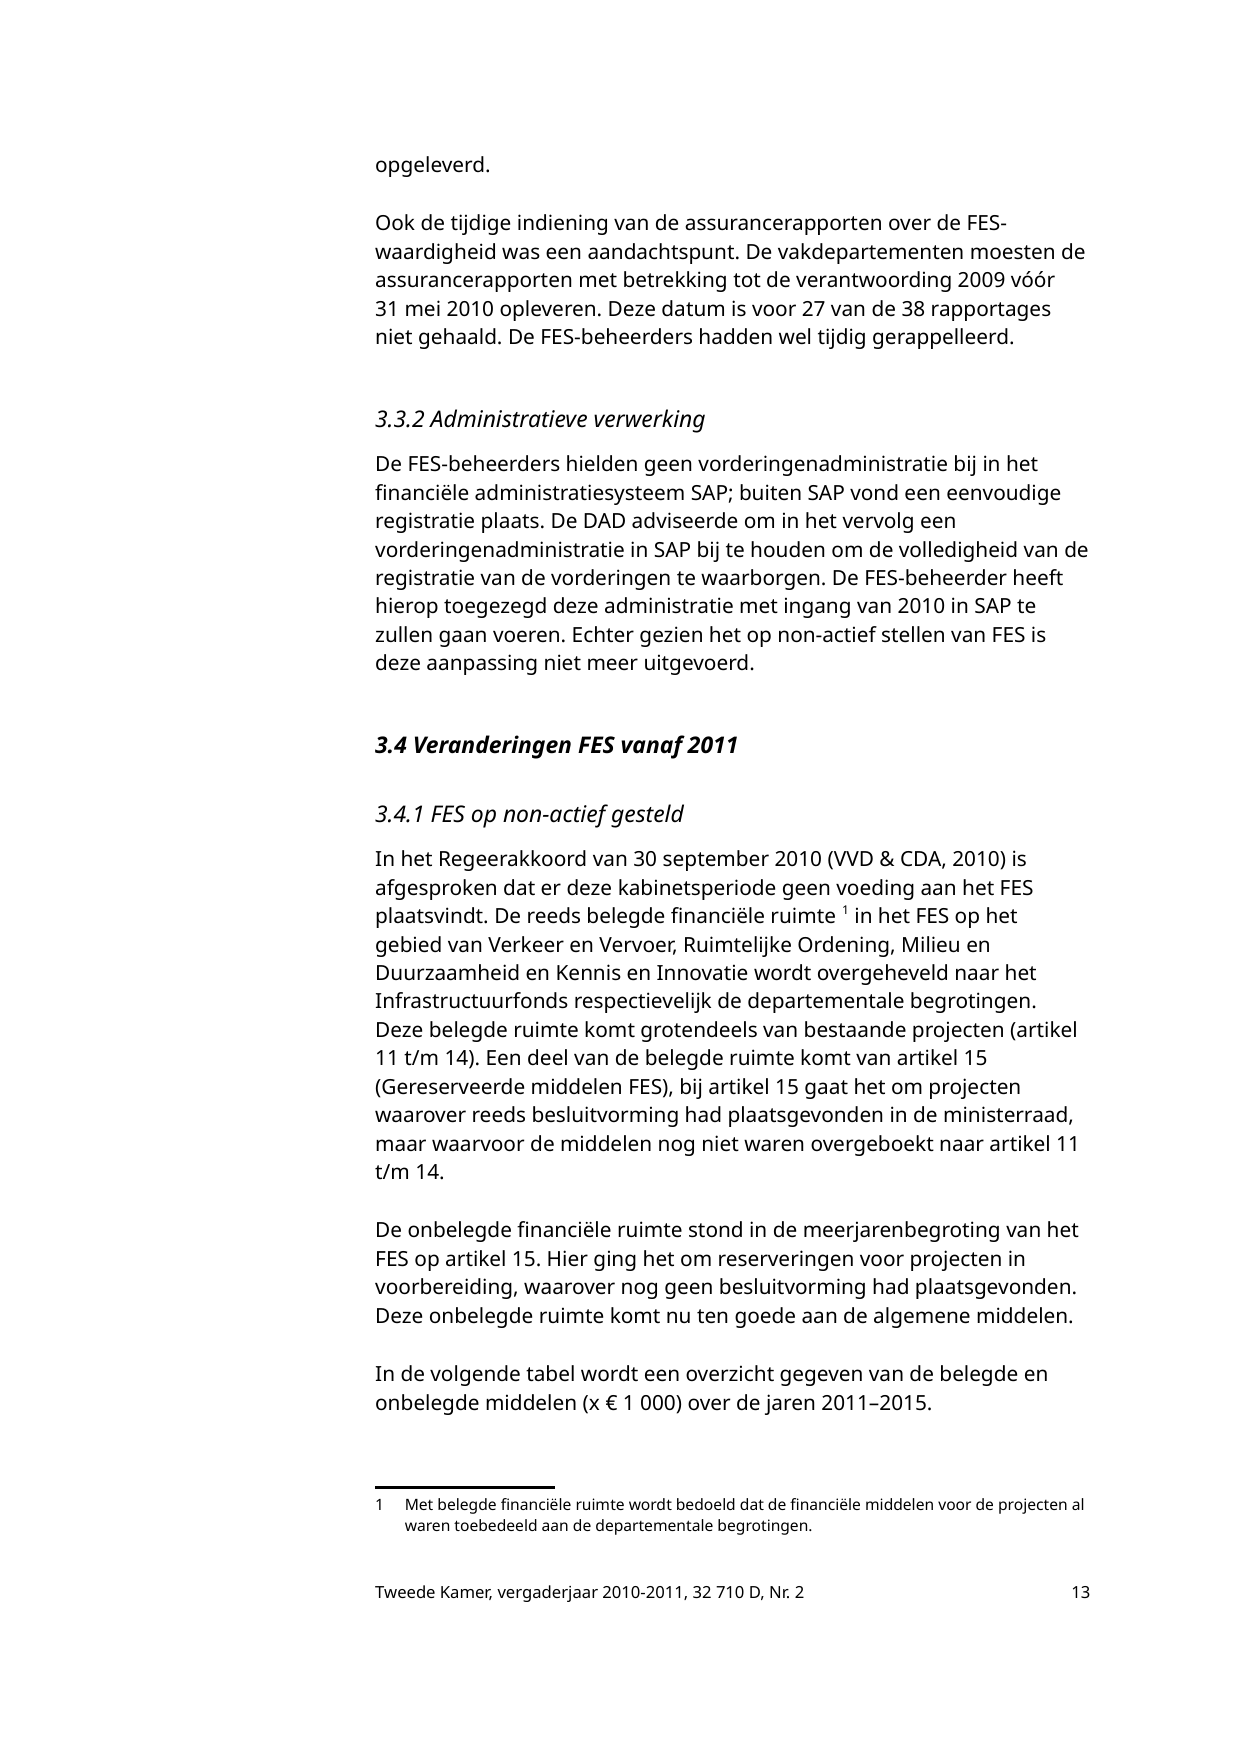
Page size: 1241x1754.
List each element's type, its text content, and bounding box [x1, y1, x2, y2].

text In het Regeerakkoord van 30 september 2010 (VVD & CDA, 2010) is afgesproken dat er deze kabinetsperiode geen voeding aan het FES plaatsvindt. De reeds belegde financiële ruimte in het FES op het gebied van Verkeer en Vervoer, Ruimtelijke Ordening, Milieu en Duurzaamheid en Kennis en Innovatie wordt overgeheveld naar het Infrastructuurfonds respectievelijk de departementale begrotingen. Deze belegde ruimte komt grotendeels van bestaande projecten (artikel 11 t/m 14). Een deel van de belegde ruimte komt van artikel 15 (Gereserveerde middelen FES), bij artikel 15 gaat het om projecten waarover reeds besluitvorming had plaatsgevonden in de ministerraad, maar waarvoor de middelen nog niet waren overgeboekt naar artikel 11 t/m 14. [375, 844, 1090, 1186]
text De FES-beheerders hielden geen vorderingenadministratie bij in het financiële administratiesysteem SAP; buiten SAP vond een eenvoudige registratie plaats. De DAD adviseerde om in het vervolg een vorderingenadministratie in SAP bij te houden om de volledigheid van de registratie van de vorderingen te waarborgen. De FES-beheerder heeft hierop toegezegd deze administratie met ingang van 2010 in SAP te zullen gaan voeren. Echter gezien het op non-actief stellen van FES is deze aanpassing niet meer uitgevoerd. [375, 449, 1090, 677]
text opgeleverd. [375, 150, 1090, 178]
subtitle 3.4.1 FES op non-actief gesteld [375, 798, 1090, 829]
subtitle 3.4 Veranderingen FES vanaf 2011 [375, 729, 1090, 761]
text In de volgende tabel wordt een overzicht gegeven van de belegde en onbelegde middelen (x € 1 000) over de jaren 2011–2015. [375, 1359, 1090, 1416]
text De onbelegde financiële ruimte stond in de meerjarenbegroting van het FES op artikel 15. Hier ging het om reserveringen voor projecten in voorbereiding, waarover nog geen besluitvorming had plaatsgevonden. Deze onbelegde ruimte komt nu ten goede aan de algemene middelen. [375, 1216, 1090, 1329]
text Met belegde financiële ruimte wordt bedoeld dat de financiële middelen voor de projecten al waren toebedeeld aan de departementale begrotingen. [375, 1451, 1090, 1536]
text Ook de tijdige indiening van de assurancerapporten over de FES-waardigheid was een aandachtspunt. De vakdepartementen moesten de assurancerapporten met betrekking tot de verantwoording 2009 vóór 31 mei 2010 opleveren. Deze datum is voor 27 van de 38 rapportages niet gehaald. De FES-beheerders hadden wel tijdig gerappelleerd. [375, 208, 1090, 351]
subtitle 3.3.2 Administratieve verwerking [375, 403, 1090, 434]
